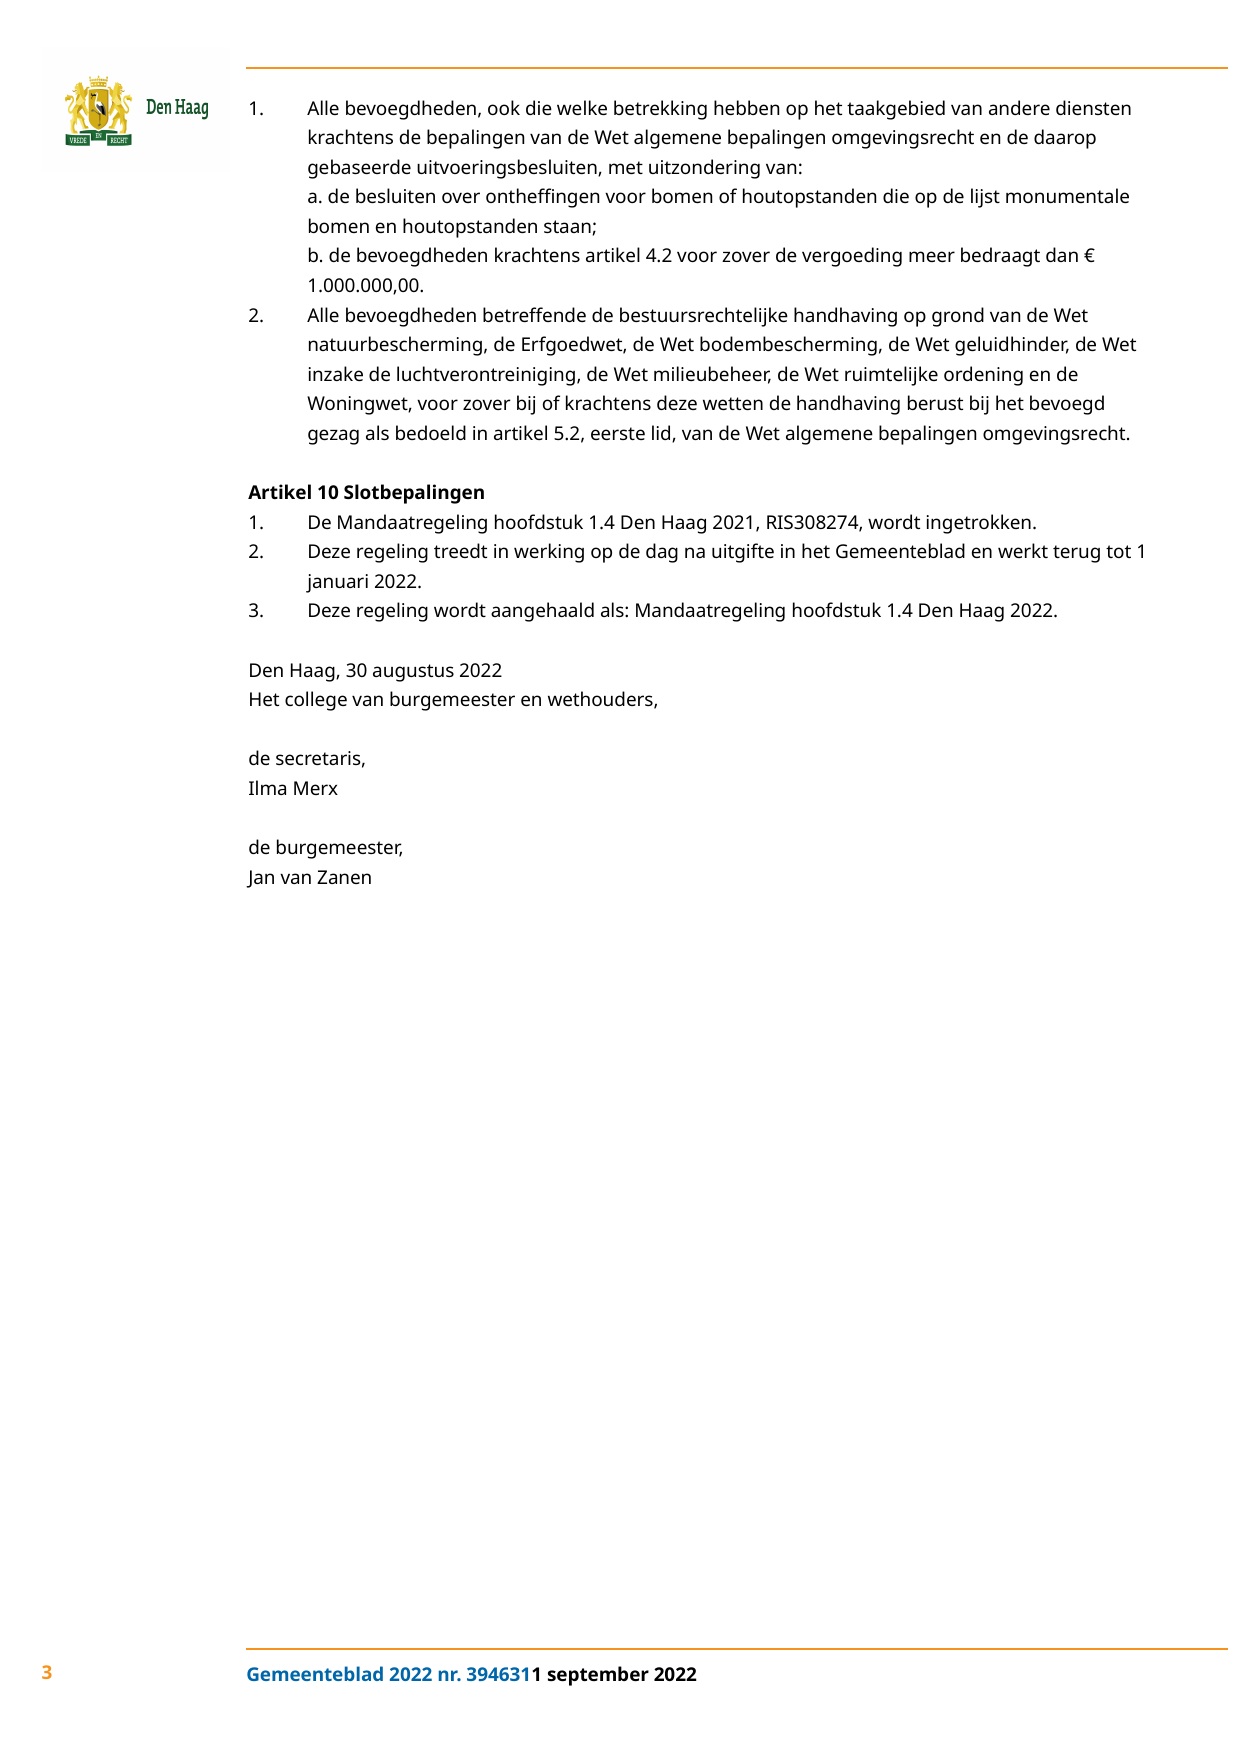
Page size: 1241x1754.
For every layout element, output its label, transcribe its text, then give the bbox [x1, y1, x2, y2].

text Artikel 10 Slotbepalingen [248, 479, 1152, 505]
list De Mandaatregeling hoofdstuk 1.4 Den Haag 2021, RIS308274, wordt ingetrokken. [248, 509, 1152, 535]
list Alle bevoegdheden, ook die welke betrekking hebben op het taakgebied van andere diensten krachtens de bepalingen van de Wet algemene bepalingen omgevingsrecht en de daarop gebaseerde uitvoeringsbesluiten, met uitzondering van: [248, 95, 1152, 180]
text Jan van Zanen [248, 864, 1152, 890]
picture [41, 47, 231, 172]
list b. de bevoegdheden krachtens artikel 4.2 voor zover de vergoeding meer bedraagt dan € 1.000.000,00. [248, 243, 1152, 298]
text de burgemeester, [248, 834, 1152, 860]
list a. de besluiten over ontheffingen voor bomen of houtopstanden die op de lijst monumentale bomen en houtopstanden staan; [248, 183, 1152, 239]
text Het college van burgemeester en wethouders, [248, 686, 1152, 712]
text Den Haag, 30 augustus 2022 [248, 657, 1152, 683]
text de secretaris, [248, 746, 1152, 771]
list Deze regeling wordt aangehaald als: Mandaatregeling hoofdstuk 1.4 Den Haag 2022. [248, 598, 1152, 623]
list Deze regeling treedt in werking op de dag na uitgifte in het Gemeenteblad en werkt terug tot 1 januari 2022. [248, 538, 1152, 594]
list Alle bevoegdheden betreffende de bestuursrechtelijke handhaving op grond van de Wet natuurbescherming, de Erfgoedwet, de Wet bodembescherming, de Wet geluidhinder, de Wet inzake de luchtverontreiniging, de Wet milieubeheer, de Wet ruimtelijke ordening en de Woningwet, voor zover bij of krachtens deze wetten de handhaving berust bij het bevoegd gezag als bedoeld in artikel 5.2, eerste lid, van de Wet algemene bepalingen omgevingsrecht. [248, 302, 1152, 446]
text Ilma Merx [248, 775, 1152, 801]
